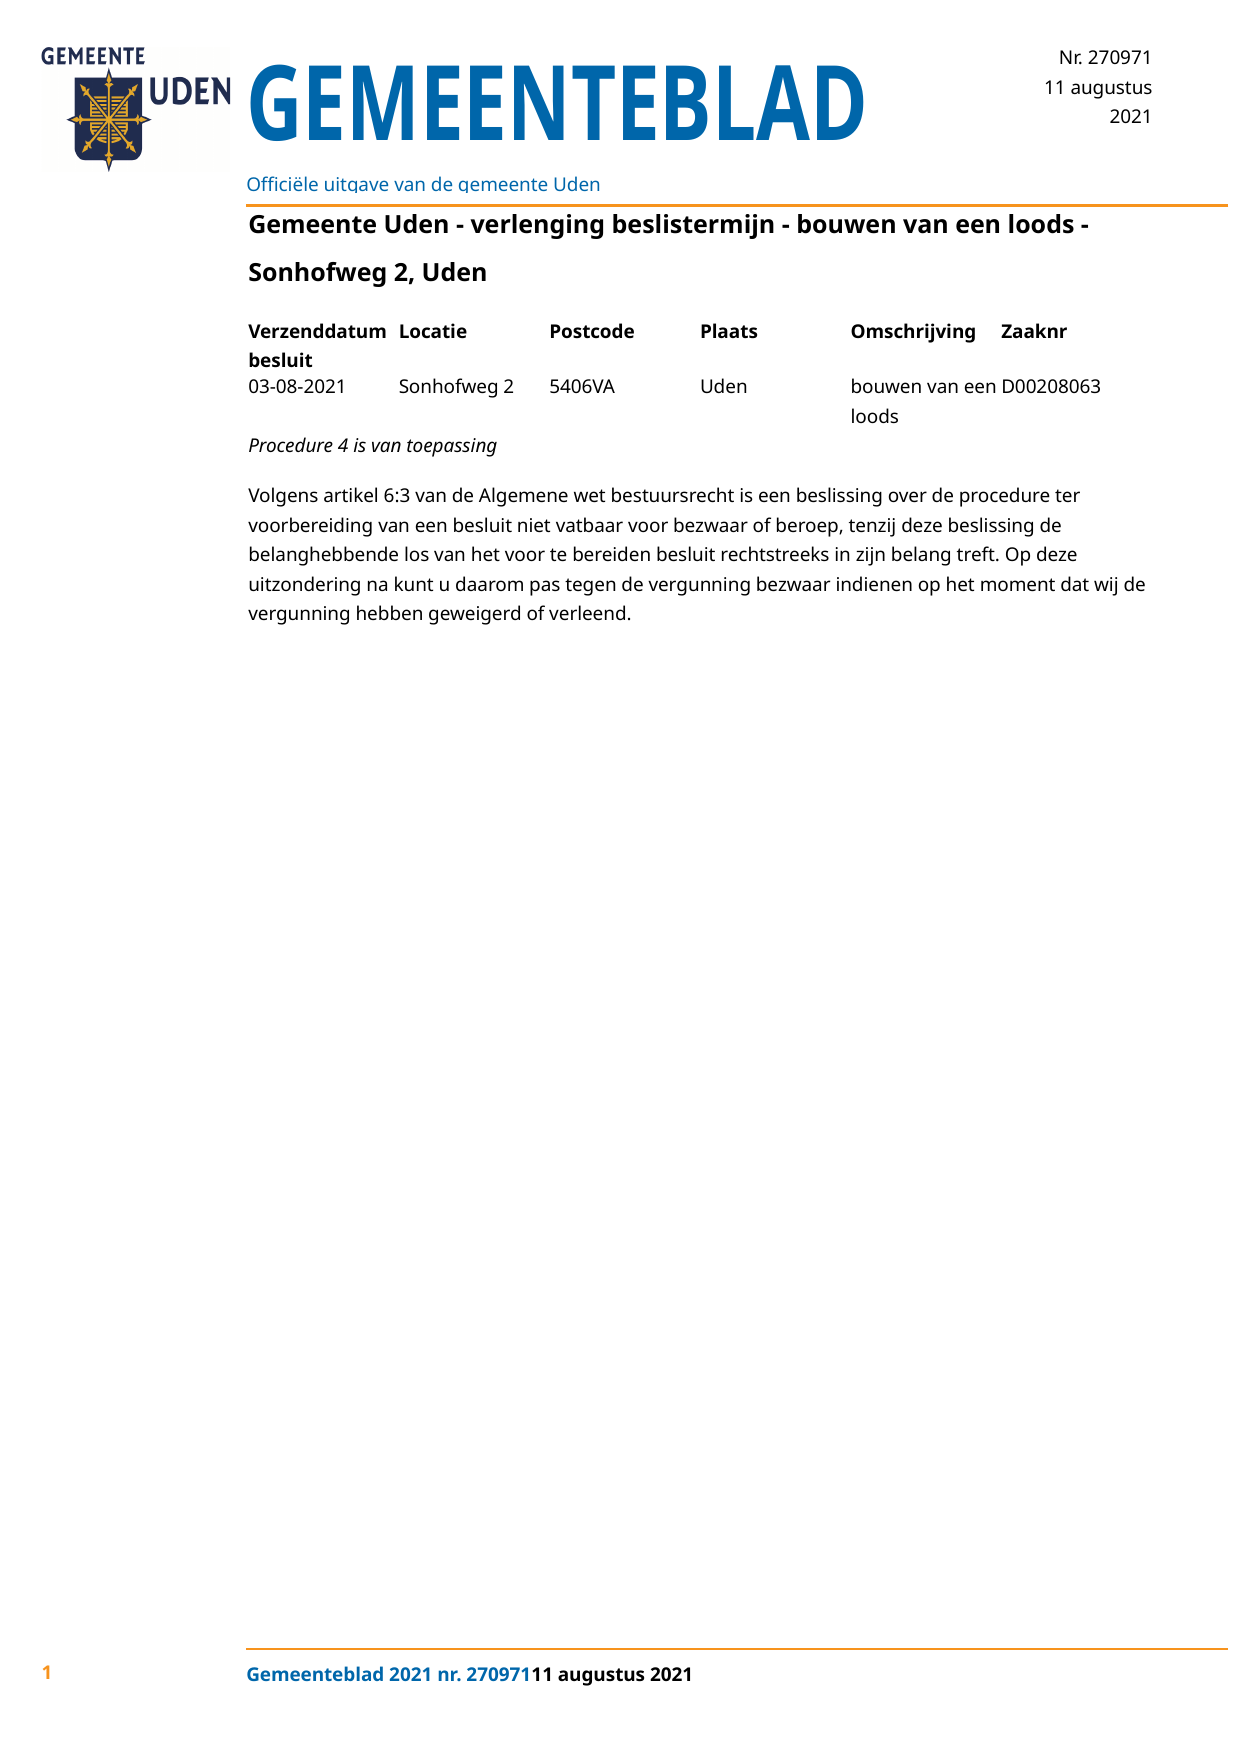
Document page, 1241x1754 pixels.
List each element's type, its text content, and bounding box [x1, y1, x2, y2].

table_cell bouwen van een loods [850, 373, 1001, 429]
table_cell D00208063 [1001, 373, 1152, 429]
table_header Verzenddatum besluit [248, 318, 398, 373]
table_header Locatie [399, 318, 549, 373]
text Procedure 4 is van toepassing [248, 432, 1152, 458]
table_header Postcode [549, 318, 700, 373]
text Volgens artikel 6:3 van de Algemene wet bestuursrecht is een beslissing over de procedure ter voorbereiding van een besluit niet vatbaar voor bezwaar of beroep, tenzij deze beslissing de belanghebbende los van het voor te bereiden besluit rechtstreeks in zijn belang treft. Op deze uitzondering na kunt u daarom pas tegen de vergunning bezwaar indienen op het moment dat wij de vergunning hebben geweigerd of verleend. [248, 482, 1152, 626]
table_header Omschrijving [850, 318, 1001, 373]
table_header Plaats [700, 318, 850, 373]
table_cell Sonhofweg 2 [399, 373, 549, 429]
picture [41, 47, 231, 172]
text Gemeente Uden - verlenging beslistermijn - bouwen van een loods - Sonhofweg 2, Uden [248, 207, 1152, 288]
table_cell Uden [700, 373, 850, 429]
table_cell 03-08-2021 [248, 373, 398, 429]
table_header Zaaknr [1001, 318, 1152, 373]
table_cell 5406VA [549, 373, 700, 429]
